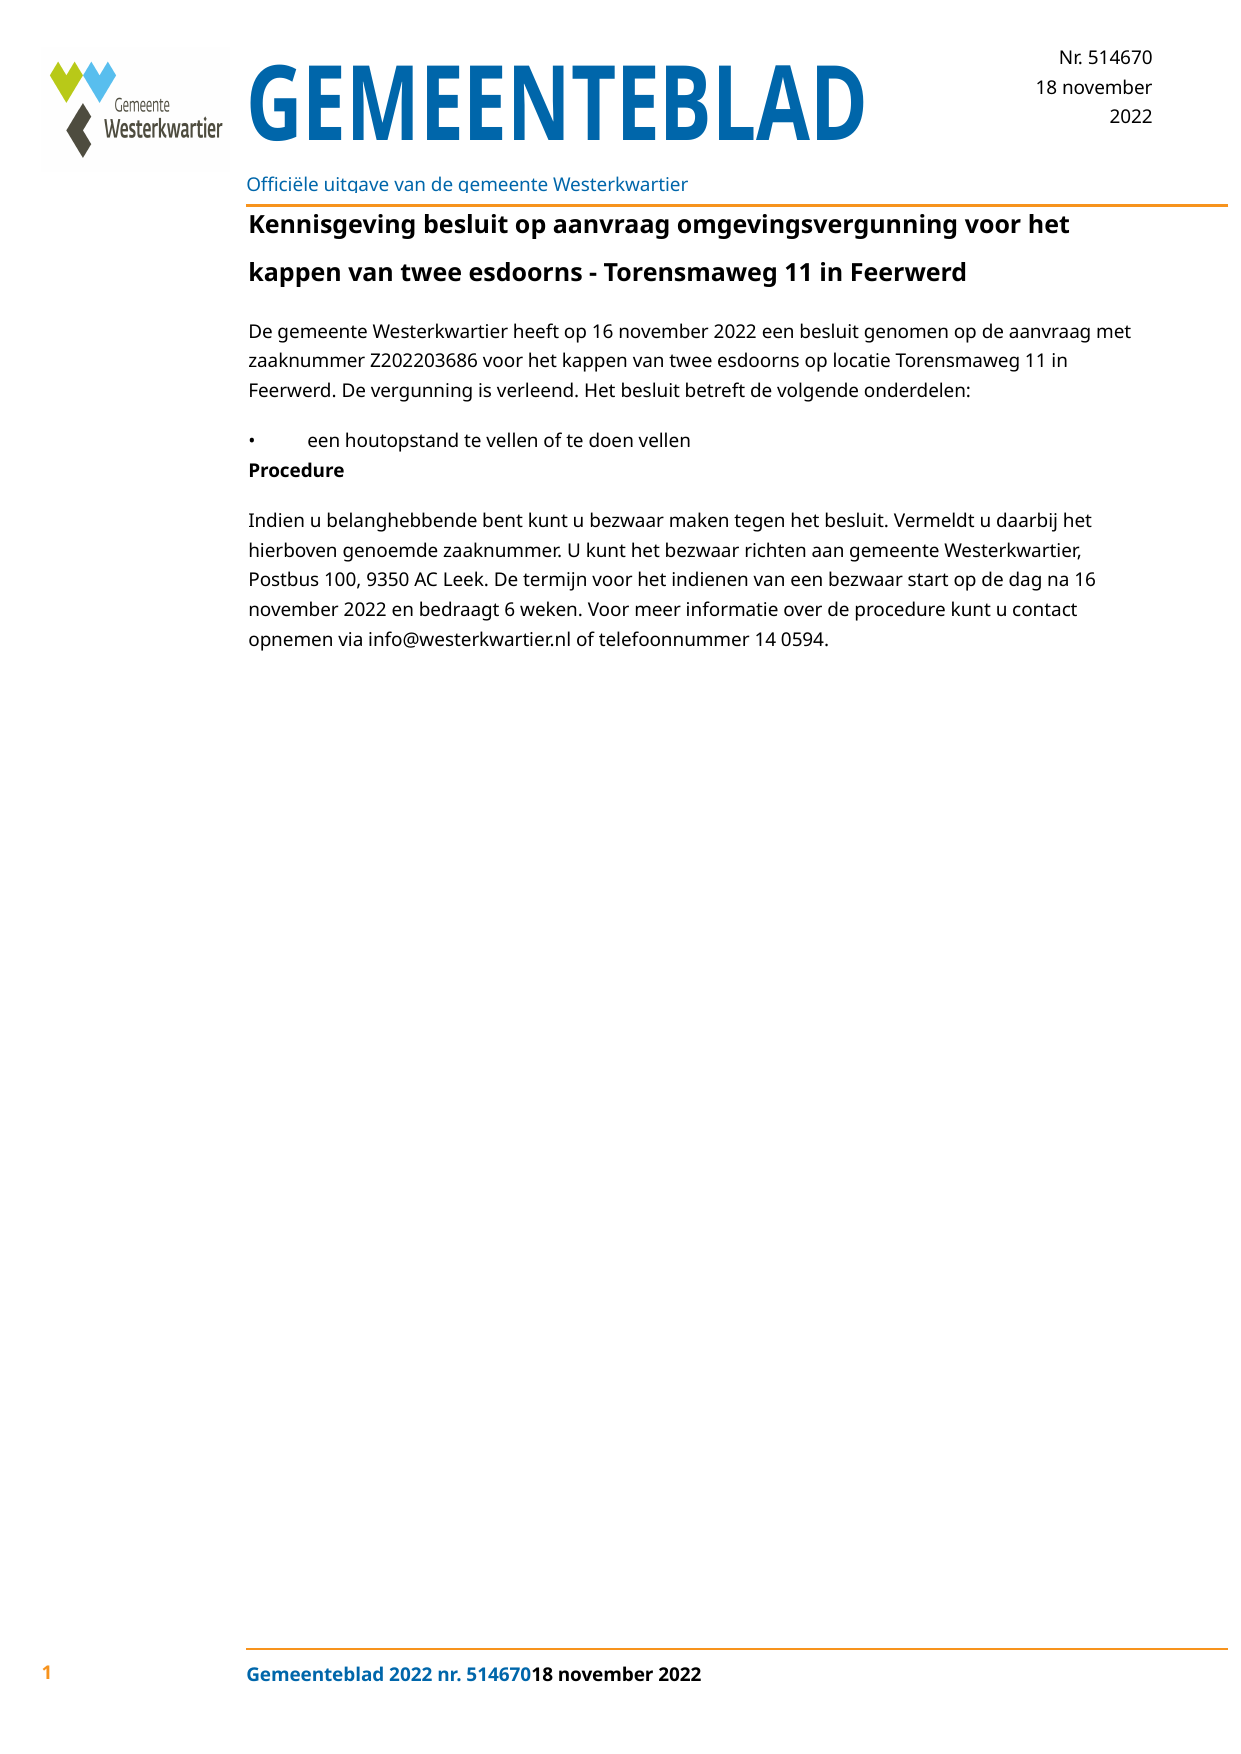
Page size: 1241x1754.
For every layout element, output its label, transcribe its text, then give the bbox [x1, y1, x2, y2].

text De gemeente Westerkwartier heeft op 16 november 2022 een besluit genomen op de aanvraag met zaaknummer Z202203686 voor het kappen van twee esdoorns op locatie Torensmaweg 11 in Feerwerd. De vergunning is verleend. Het besluit betreft de volgende onderdelen: [248, 318, 1152, 403]
text Kennisgeving besluit op aanvraag omgevingsvergunning voor het kappen van twee esdoorns - Torensmaweg 11 in Feerwerd [248, 207, 1152, 288]
text Procedure [248, 457, 1152, 483]
list een houtopstand te vellen of te doen vellen [248, 427, 1152, 453]
text Indien u belanghebbende bent kunt u bezwaar maken tegen het besluit. Vermeldt u daarbij het hierboven genoemde zaaknummer. U kunt het bezwaar richten aan gemeente Westerkwartier, Postbus 100, 9350 AC Leek. De termijn voor het indienen van een bezwaar start op de dag na 16 november 2022 en bedraagt 6 weken. Voor meer informatie over de procedure kunt u contact opnemen via info@westerkwartier.nl of telefoonnummer 14 0594. [248, 507, 1152, 652]
picture [41, 47, 231, 172]
